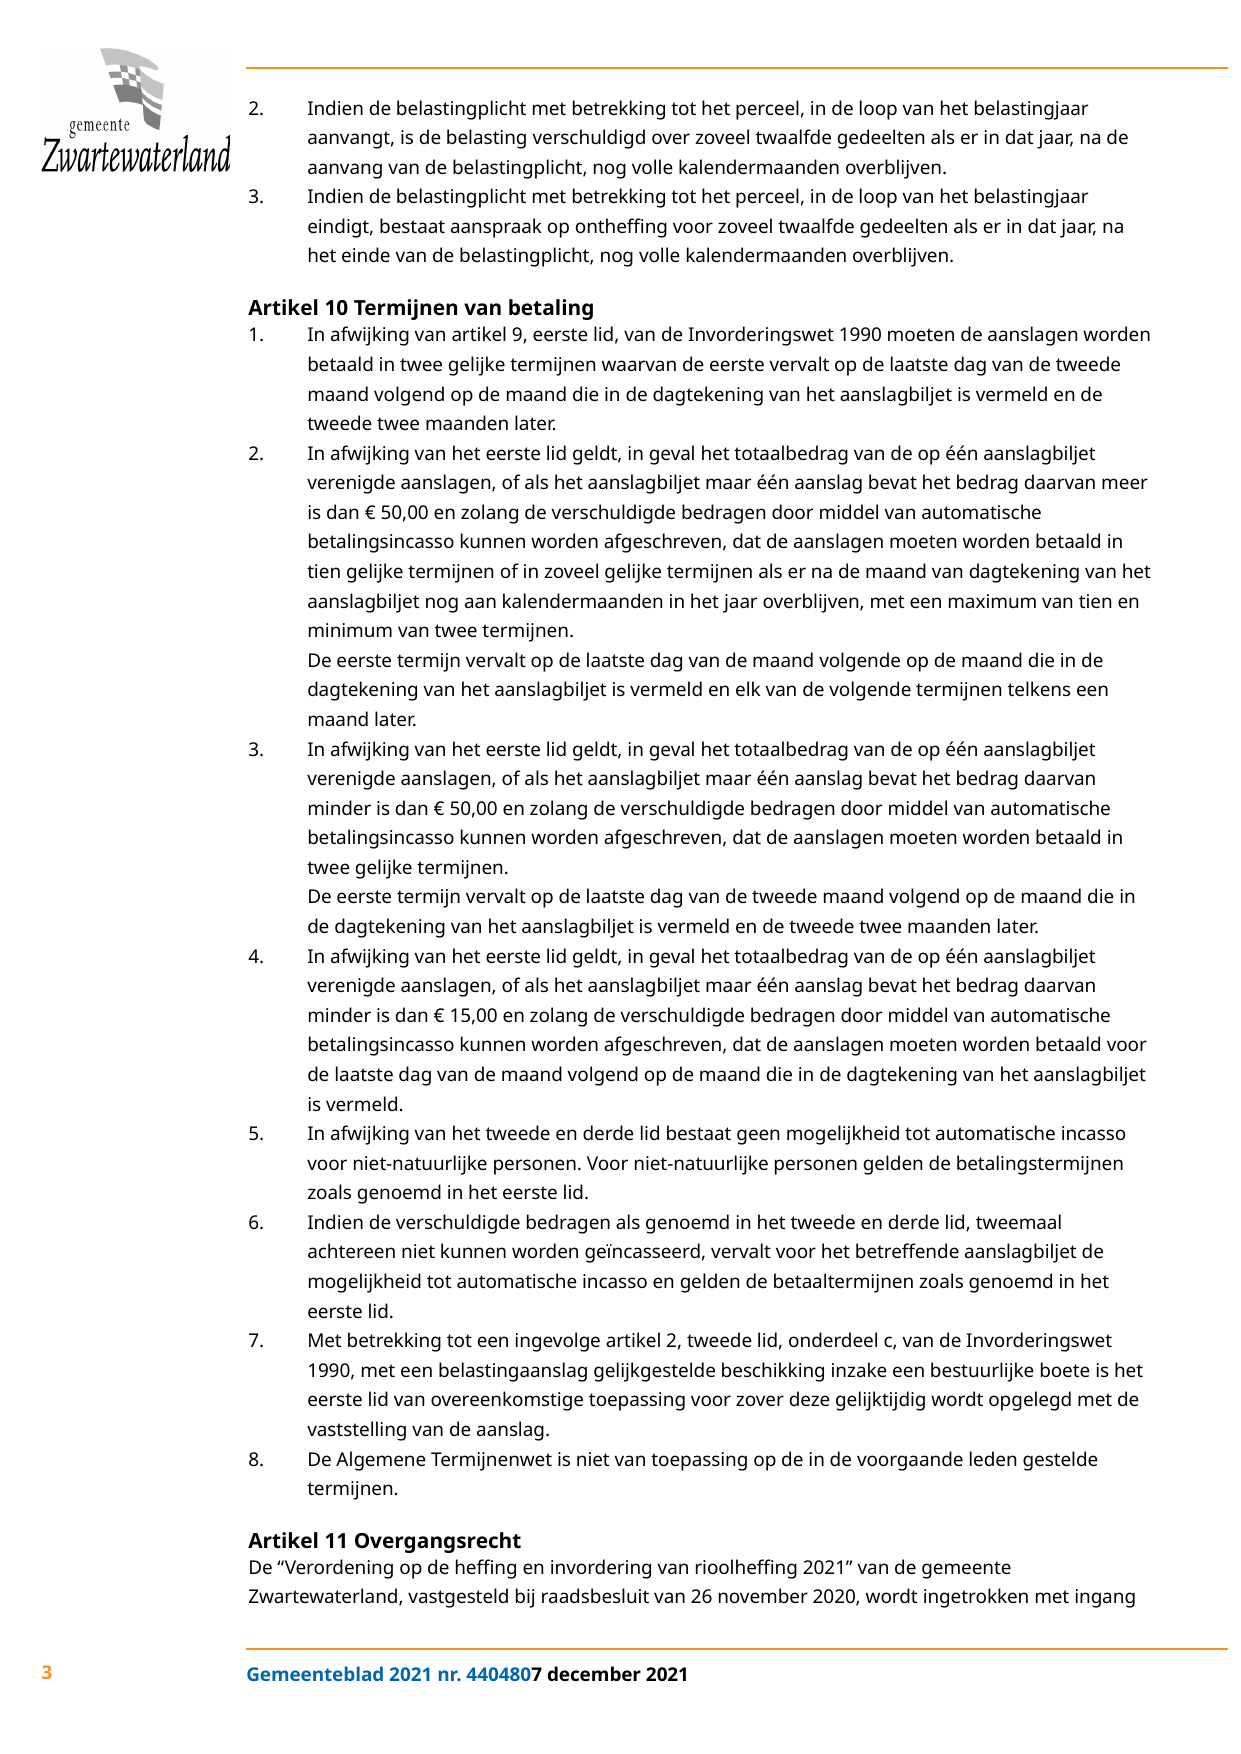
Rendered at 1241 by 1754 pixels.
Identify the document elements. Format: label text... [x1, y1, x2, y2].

picture [41, 47, 231, 172]
list In afwijking van het tweede en derde lid bestaat geen mogelijkheid tot automatische incasso voor niet-natuurlijke personen. Voor niet-natuurlijke personen gelden de betalingstermijnen zoals genoemd in het eerste lid. [248, 1120, 1152, 1205]
list In afwijking van het eerste lid geldt, in geval het totaalbedrag van de op één aanslagbiljet verenigde aanslagen, of als het aanslagbiljet maar één aanslag bevat het bedrag daarvan meer is dan € 50,00 en zolang de verschuldigde bedragen door middel van automatische betalingsincasso kunnen worden afgeschreven, dat de aanslagen moeten worden betaald in tien gelijke termijnen of in zoveel gelijke termijnen als er na de maand van dagtekening van het aanslagbiljet nog aan kalendermaanden in het jaar overblijven, met een maximum van tien en minimum van twee termijnen. [248, 440, 1152, 643]
list Indien de verschuldigde bedragen als genoemd in het tweede en derde lid, tweemaal achtereen niet kunnen worden geïncasseerd, vervalt voor het betreffende aanslagbiljet de mogelijkheid tot automatische incasso en gelden de betaaltermijnen zoals genoemd in het eerste lid. [248, 1209, 1152, 1323]
text De “Verordening op de heffing en invordering van rioolheffing 2021” van de gemeente Zwartewaterland, vastgesteld bij raadsbesluit van 26 november 2020, wordt ingetrokken met ingang [248, 1554, 1152, 1609]
list In afwijking van het eerste lid geldt, in geval het totaalbedrag van de op één aanslagbiljet verenigde aanslagen, of als het aanslagbiljet maar één aanslag bevat het bedrag daarvan minder is dan € 50,00 en zolang de verschuldigde bedragen door middel van automatische betalingsincasso kunnen worden afgeschreven, dat de aanslagen moeten worden betaald in twee gelijke termijnen. [248, 736, 1152, 880]
list De eerste termijn vervalt op de laatste dag van de maand volgende op de maand die in de dagtekening van het aanslagbiljet is vermeld en elk van de volgende termijnen telkens een maand later. [248, 647, 1152, 732]
list De Algemene Termijnenwet is niet van toepassing op de in de voorgaande leden gestelde termijnen. [248, 1446, 1152, 1501]
list Met betrekking tot een ingevolge artikel 2, tweede lid, onderdeel c, van de Invorderingswet 1990, met een belastingaanslag gelijkgestelde beschikking inzake een bestuurlijke boete is het eerste lid van overeenkomstige toepassing voor zover deze gelijktijdig wordt opgelegd met de vaststelling van de aanslag. [248, 1327, 1152, 1442]
list Indien de belastingplicht met betrekking tot het perceel, in de loop van het belastingjaar eindigt, bestaat aanspraak op ontheffing voor zoveel twaalfde gedeelten als er in dat jaar, na het einde van de belastingplicht, nog volle kalendermaanden overblijven. [248, 183, 1152, 268]
list In afwijking van het eerste lid geldt, in geval het totaalbedrag van de op één aanslagbiljet verenigde aanslagen, of als het aanslagbiljet maar één aanslag bevat het bedrag daarvan minder is dan € 15,00 en zolang de verschuldigde bedragen door middel van automatische betalingsincasso kunnen worden afgeschreven, dat de aanslagen moeten worden betaald voor de laatste dag van de maand volgend op de maand die in de dagtekening van het aanslagbiljet is vermeld. [248, 943, 1152, 1116]
text Artikel 10 Termijnen van betaling [248, 293, 1152, 322]
list De eerste termijn vervalt op de laatste dag van de tweede maand volgend op de maand die in de dagtekening van het aanslagbiljet is vermeld en de tweede twee maanden later. [248, 884, 1152, 939]
list In afwijking van artikel 9, eerste lid, van de Invorderingswet 1990 moeten de aanslagen worden betaald in twee gelijke termijnen waarvan de eerste vervalt op de laatste dag van de tweede maand volgend op de maand die in de dagtekening van het aanslagbiljet is vermeld en de tweede twee maanden later. [248, 322, 1152, 436]
list Indien de belastingplicht met betrekking tot het perceel, in de loop van het belastingjaar aanvangt, is de belasting verschuldigd over zoveel twaalfde gedeelten als er in dat jaar, na de aanvang van de belastingplicht, nog volle kalendermaanden overblijven. [248, 95, 1152, 180]
text Artikel 11 Overgangsrecht [248, 1526, 1152, 1554]
